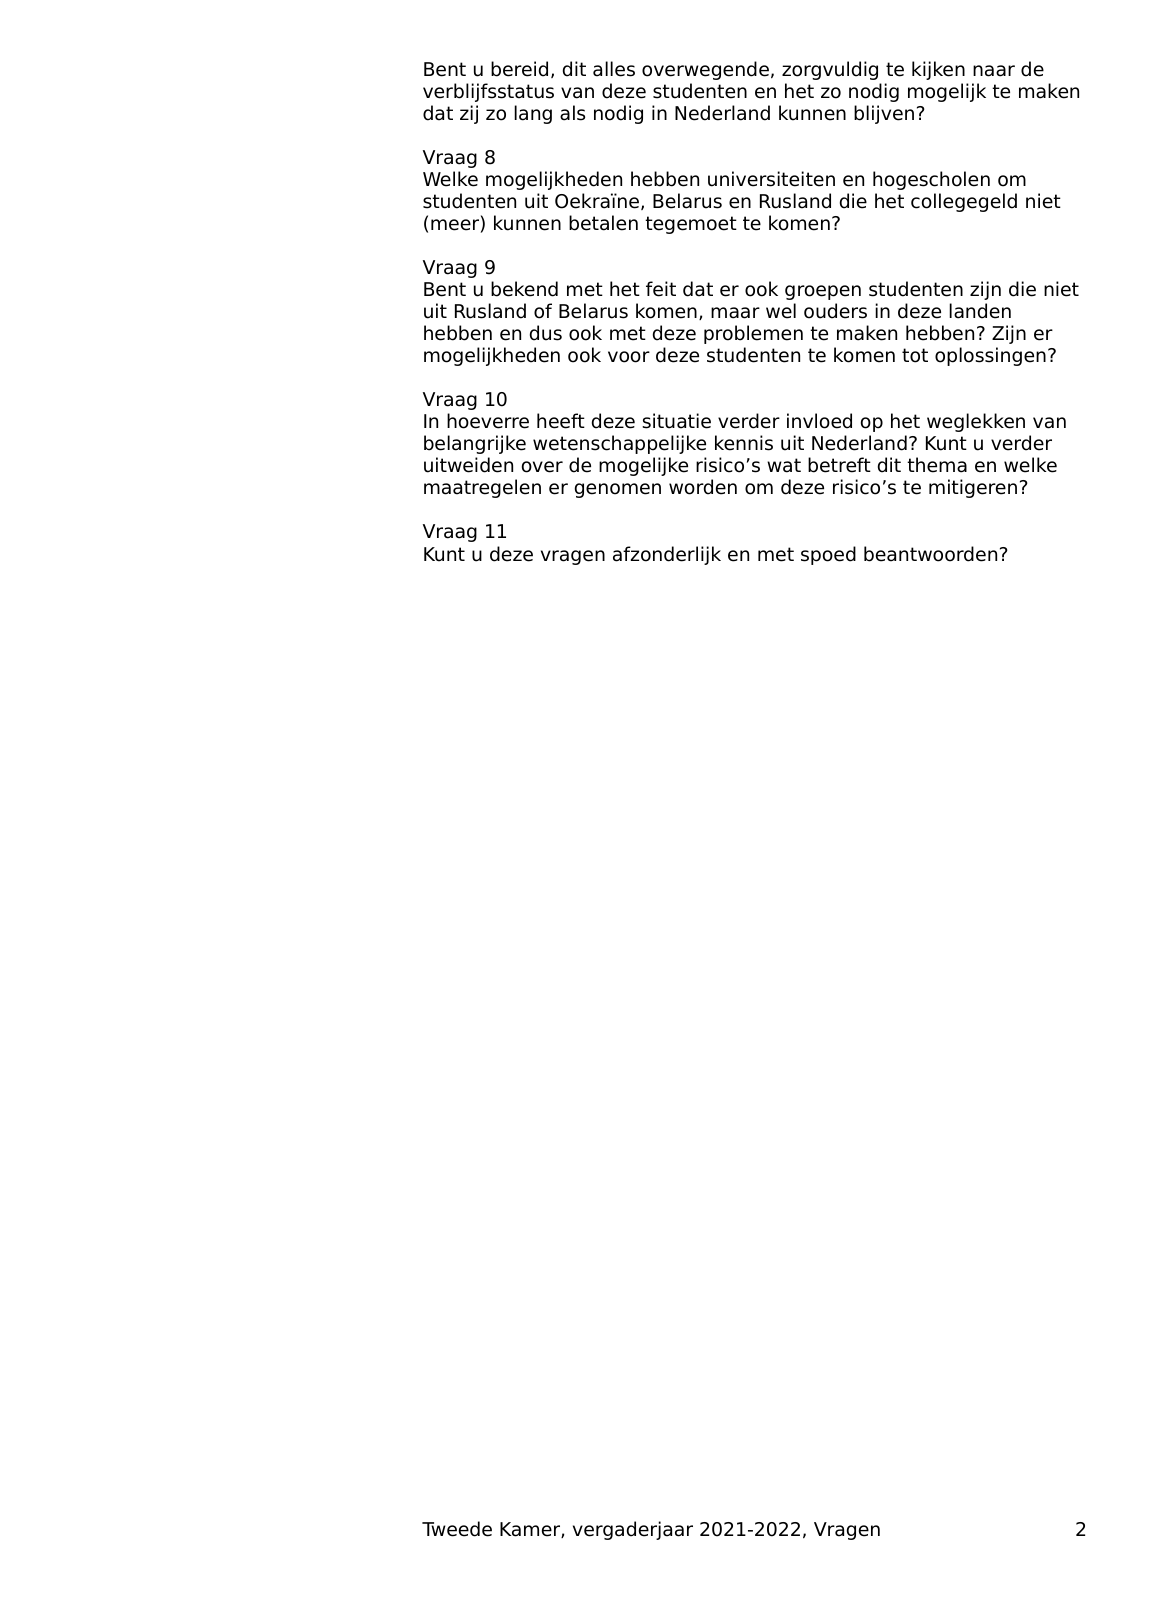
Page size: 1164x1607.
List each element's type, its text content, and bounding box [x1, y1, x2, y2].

text Vraag 9 [422, 257, 1087, 279]
text Bent u bereid, dit alles overwegende, zorgvuldig te kijken naar de verblijfsstatus van deze studenten en het zo nodig mogelijk te maken dat zij zo lang als nodig in Nederland kunnen blijven? [422, 59, 1087, 125]
text Vraag 10 [422, 389, 1087, 411]
text Kunt u deze vragen afzonderlijk en met spoed beantwoorden? [422, 543, 1087, 565]
text Vraag 11 [422, 521, 1087, 543]
text Vraag 8 [422, 147, 1087, 169]
text Bent u bekend met het feit dat er ook groepen studenten zijn die niet uit Rusland of Belarus komen, maar wel ouders in deze landen hebben en dus ook met deze problemen te maken hebben? Zijn er mogelijkheden ook voor deze studenten te komen tot oplossingen? [422, 279, 1087, 367]
text In hoeverre heeft deze situatie verder invloed op het weglekken van belangrijke wetenschappelijke kennis uit Nederland? Kunt u verder uitweiden over de mogelijke risico’s wat betreft dit thema en welke maatregelen er genomen worden om deze risico’s te mitigeren? [422, 411, 1087, 499]
text Welke mogelijkheden hebben universiteiten en hogescholen om studenten uit Oekraïne, Belarus en Rusland die het collegegeld niet (meer) kunnen betalen tegemoet te komen? [422, 169, 1087, 235]
